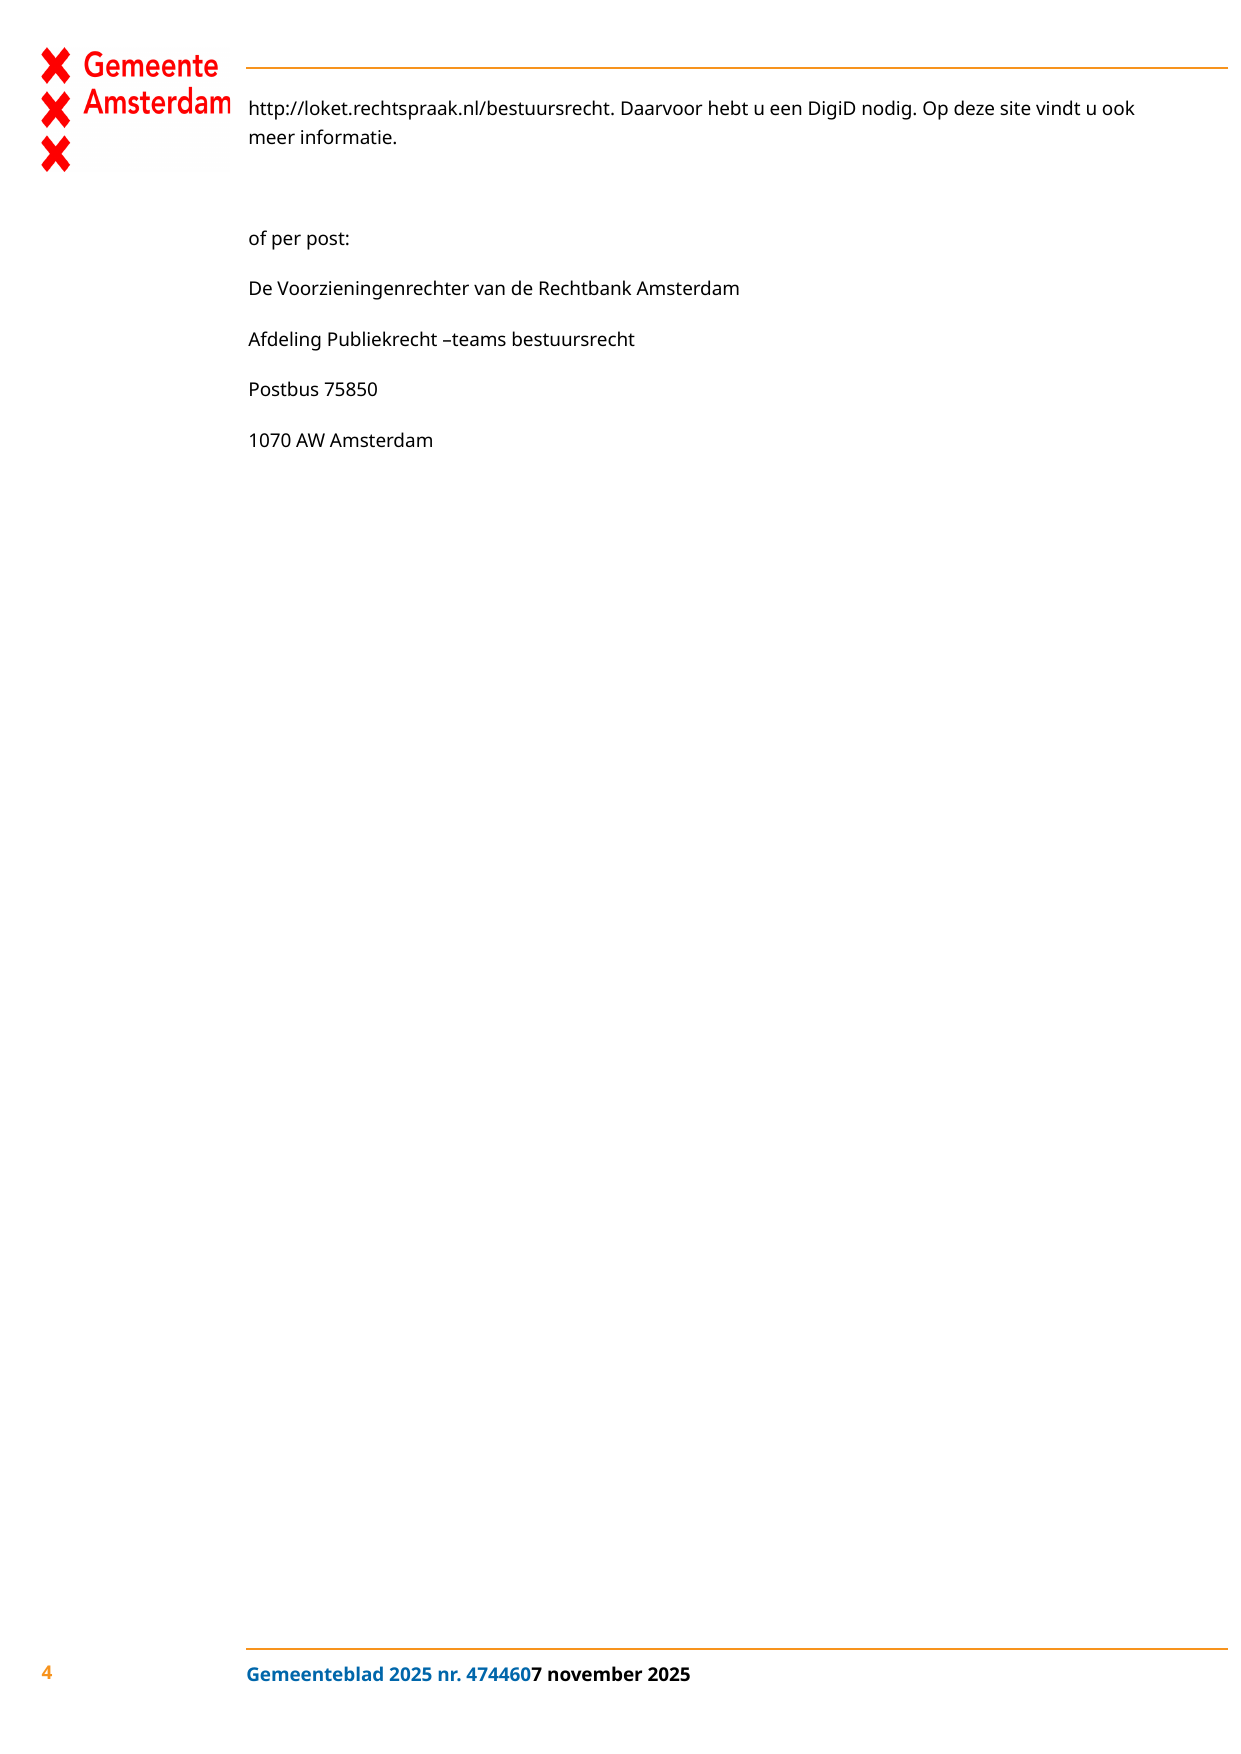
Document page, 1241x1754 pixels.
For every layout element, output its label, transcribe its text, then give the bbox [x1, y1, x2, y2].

text Afdeling Publiekrecht –teams bestuursrecht [248, 326, 1152, 352]
text http://loket.rechtspraak.nl/bestuursrecht. Daarvoor hebt u een DigiD nodig. Op deze site vindt u ook meer informatie. [248, 95, 1152, 150]
text De Voorzieningenrechter van de Rechtbank Amsterdam [248, 276, 1152, 301]
text 1070 AW Amsterdam [248, 427, 1152, 453]
picture [41, 47, 231, 172]
text Postbus 75850 [248, 376, 1152, 402]
text of per post: [248, 225, 1152, 251]
